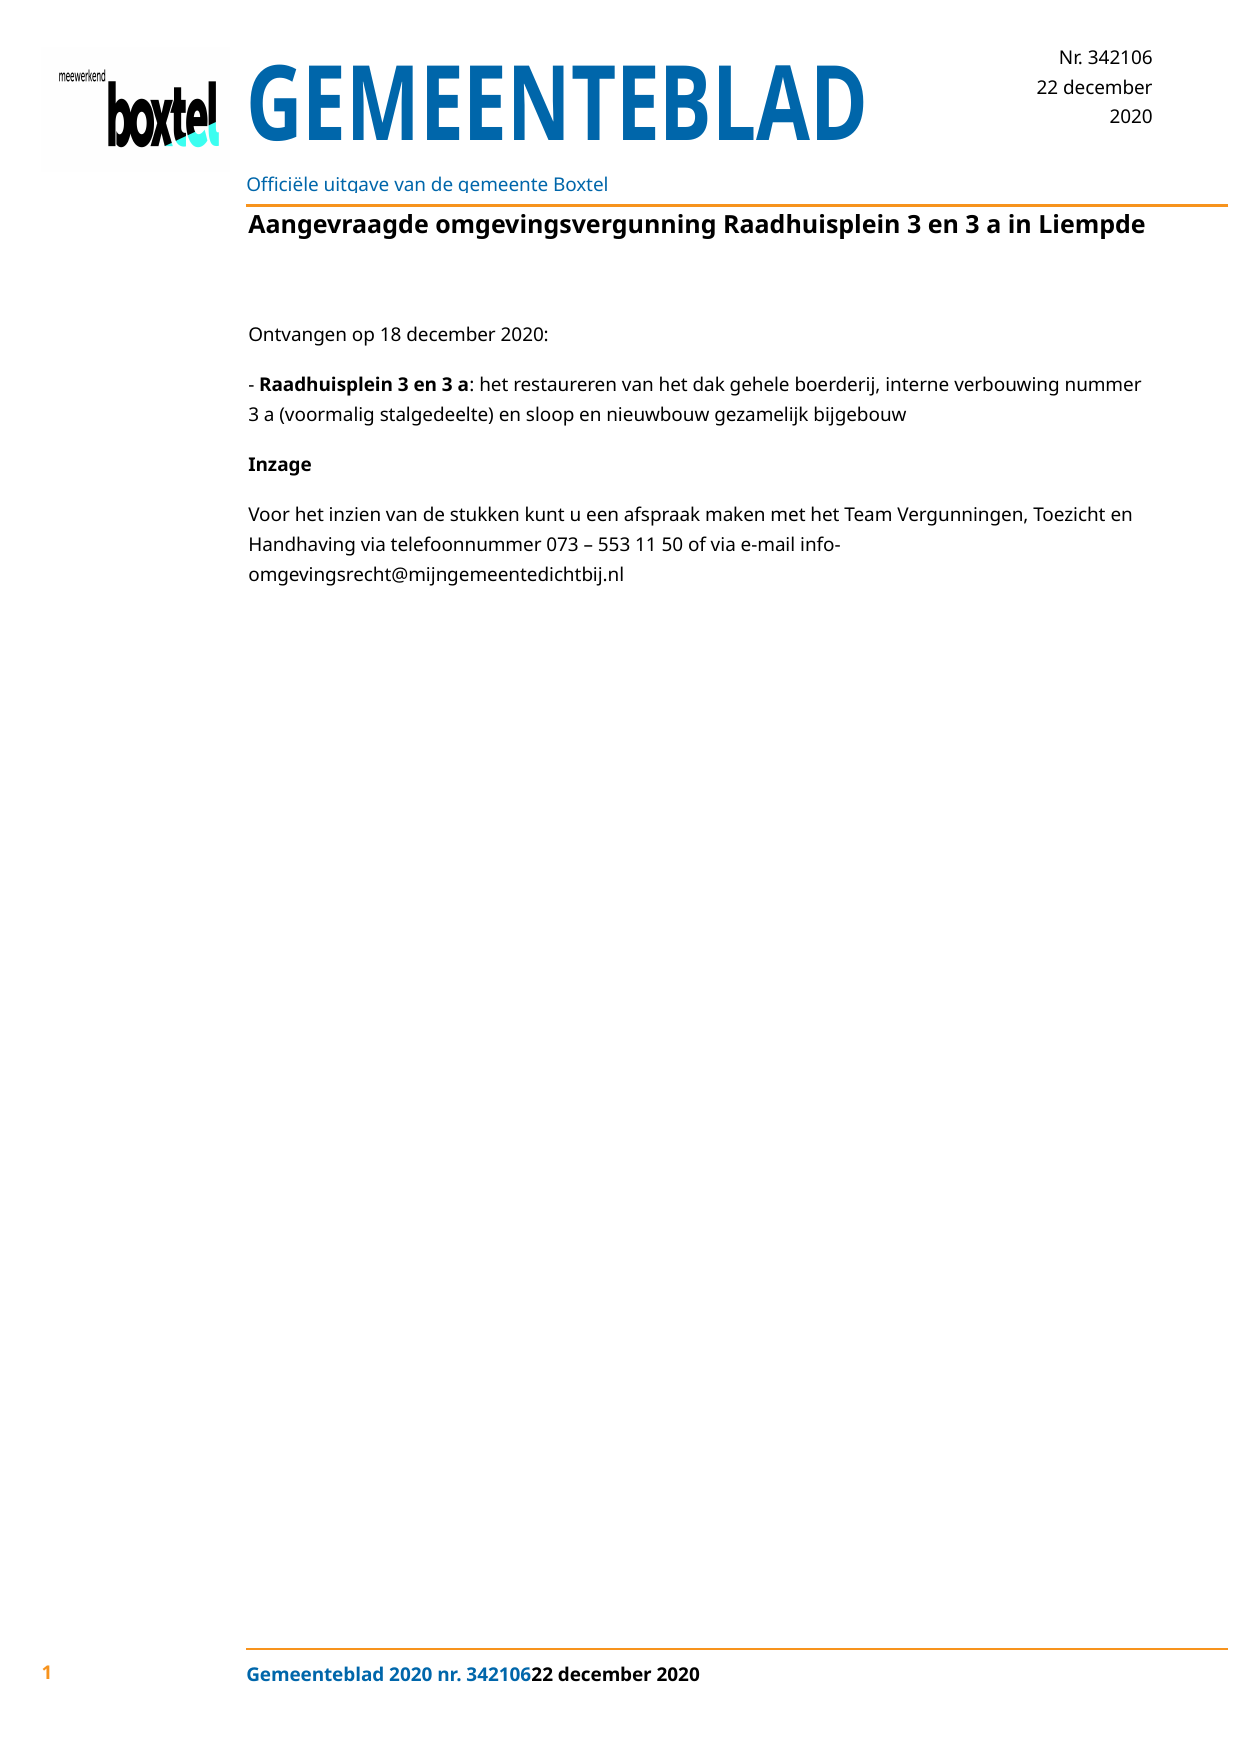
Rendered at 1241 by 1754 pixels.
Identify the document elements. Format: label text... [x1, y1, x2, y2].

text Aangevraagde omgevingsvergunning Raadhuisplein 3 en 3 a in Liempde [248, 207, 1152, 241]
text - Raadhuisplein 3 en 3 a: het restaureren van het dak gehele boerderij, interne verbouwing nummer 3 a (voormalig stalgedeelte) en sloop en nieuwbouw gezamelijk bijgebouw [248, 371, 1152, 426]
text Ontvangen op 18 december 2020: [248, 321, 1152, 346]
text Voor het inzien van de stukken kunt u een afspraak maken met het Team Vergunningen, Toezicht en Handhaving via telefoonnummer 073 – 553 11 50 of via e-mail info-omgevingsrecht@mijngemeentedichtbij.nl [248, 502, 1152, 586]
picture [41, 47, 231, 172]
text Inzage [248, 451, 1152, 477]
